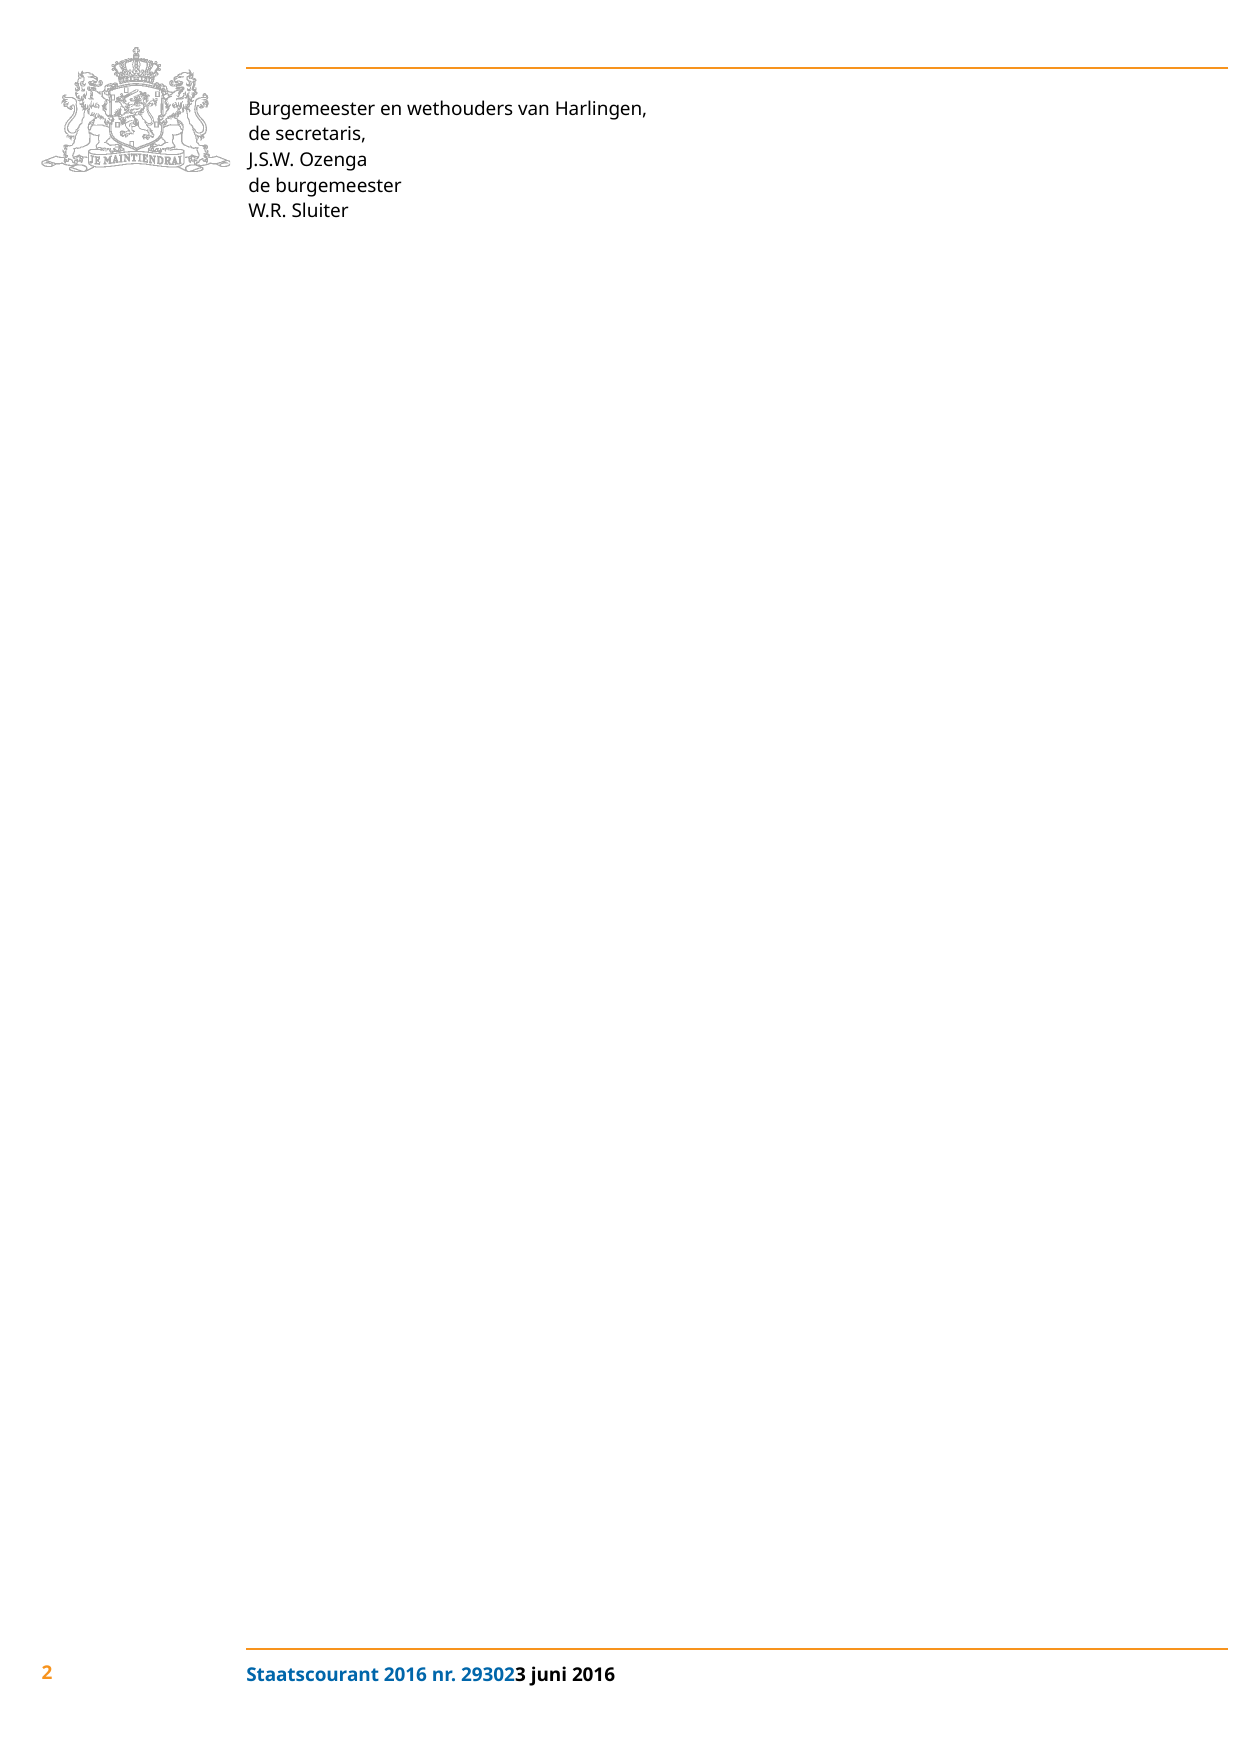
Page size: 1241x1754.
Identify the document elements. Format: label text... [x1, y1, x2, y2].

text de burgemeester [248, 172, 1152, 198]
text Burgemeester en wethouders van Harlingen, [248, 95, 1152, 121]
text de secretaris, [248, 121, 1152, 146]
text W.R. Sluiter [248, 198, 1152, 223]
picture [41, 47, 231, 172]
text J.S.W. Ozenga [248, 146, 1152, 172]
